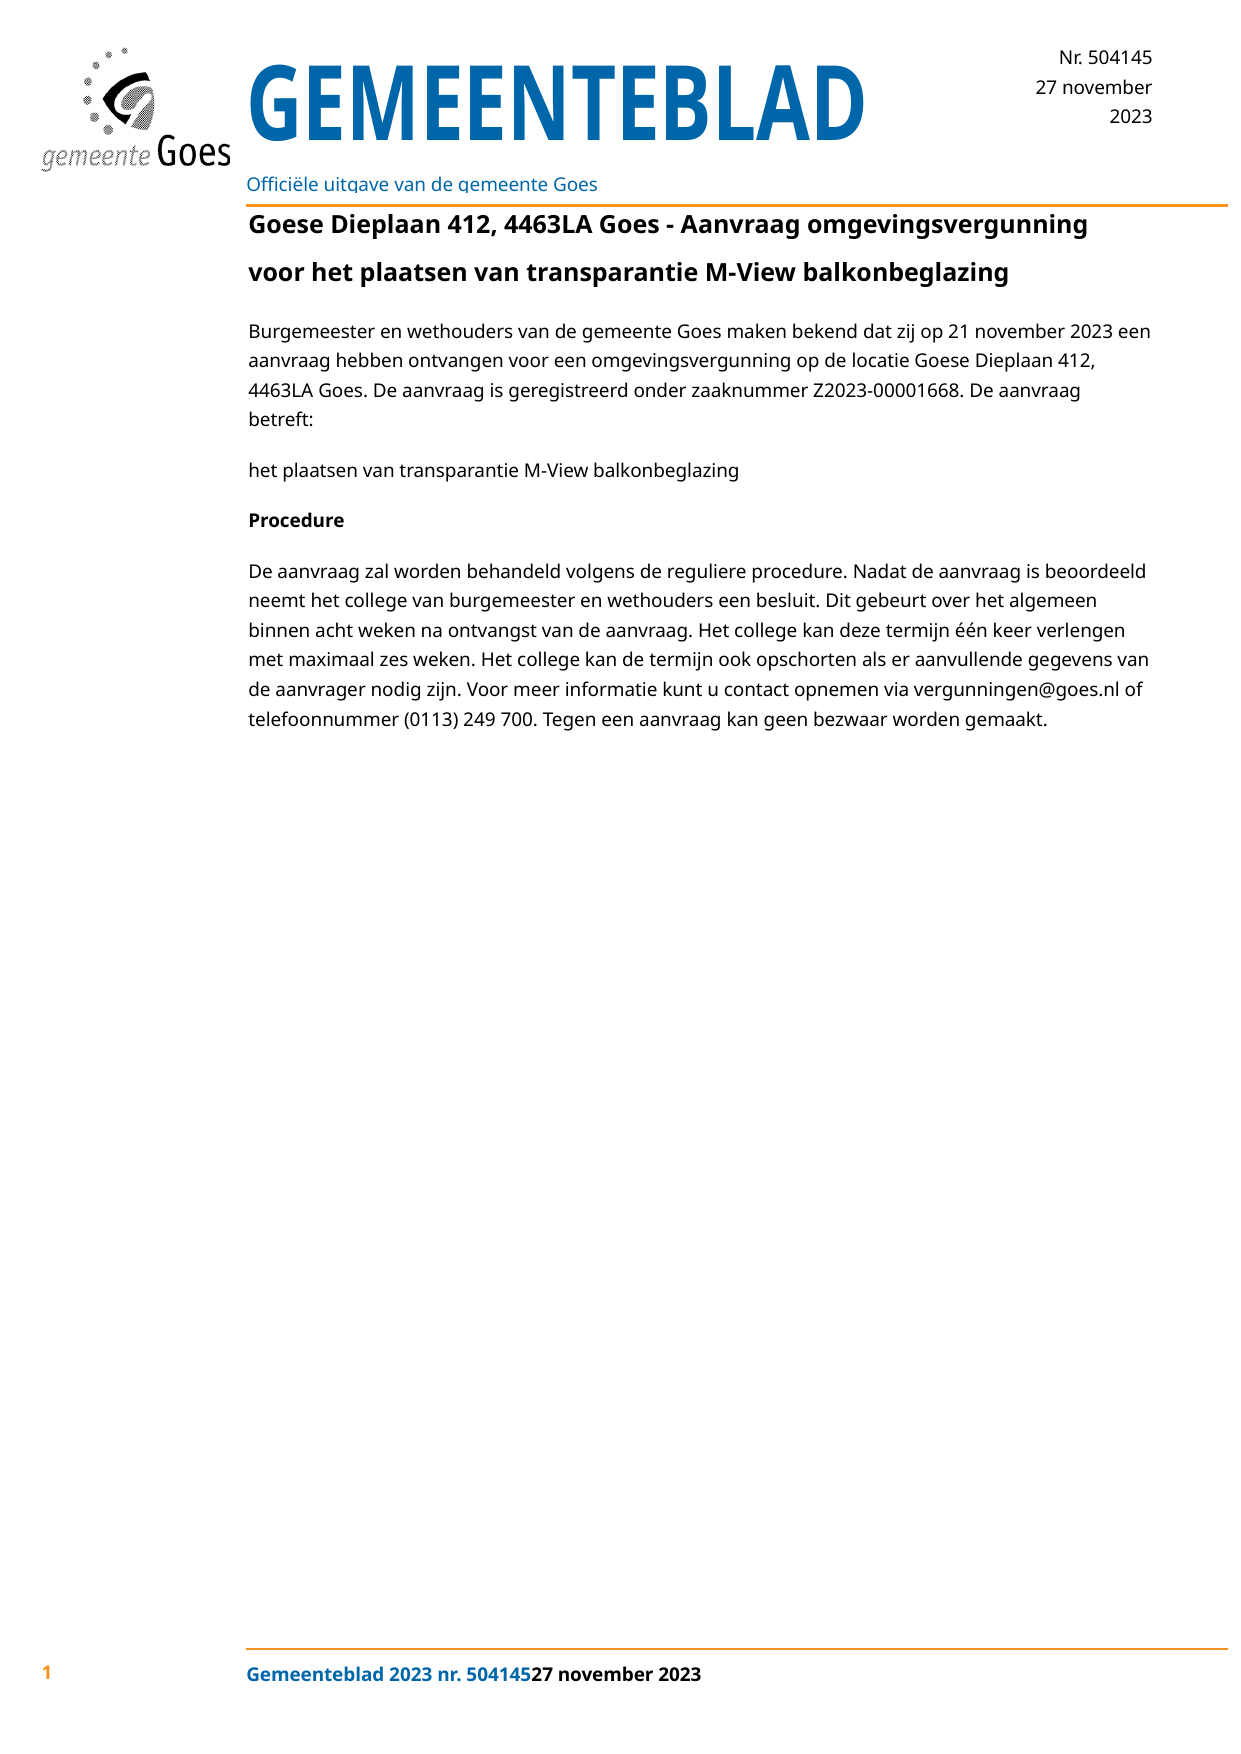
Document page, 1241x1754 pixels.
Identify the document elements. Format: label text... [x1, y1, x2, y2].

text Goese Dieplaan 412, 4463LA Goes - Aanvraag omgevingsvergunning voor het plaatsen van transparantie M-View balkonbeglazing [248, 207, 1152, 288]
text het plaatsen van transparantie M-View balkonbeglazing [248, 457, 1152, 483]
text Procedure [248, 507, 1152, 533]
text Burgemeester en wethouders van de gemeente Goes maken bekend dat zij op 21 november 2023 een aanvraag hebben ontvangen voor een omgevingsvergunning op de locatie Goese Dieplaan 412, 4463LA Goes. De aanvraag is geregistreerd onder zaaknummer Z2023-00001668. De aanvraag betreft: [248, 318, 1152, 432]
picture [41, 47, 231, 172]
text De aanvraag zal worden behandeld volgens de reguliere procedure. Nadat de aanvraag is beoordeeld neemt het college van burgemeester en wethouders een besluit. Dit gebeurt over het algemeen binnen acht weken na ontvangst van de aanvraag. Het college kan deze termijn één keer verlengen met maximaal zes weken. Het college kan de termijn ook opschorten als er aanvullende gegevens van de aanvrager nodig zijn. Voor meer informatie kunt u contact opnemen via vergunningen@goes.nl of telefoonnummer (0113) 249 700. Tegen een aanvraag kan geen bezwaar worden gemaakt. [248, 558, 1152, 732]
